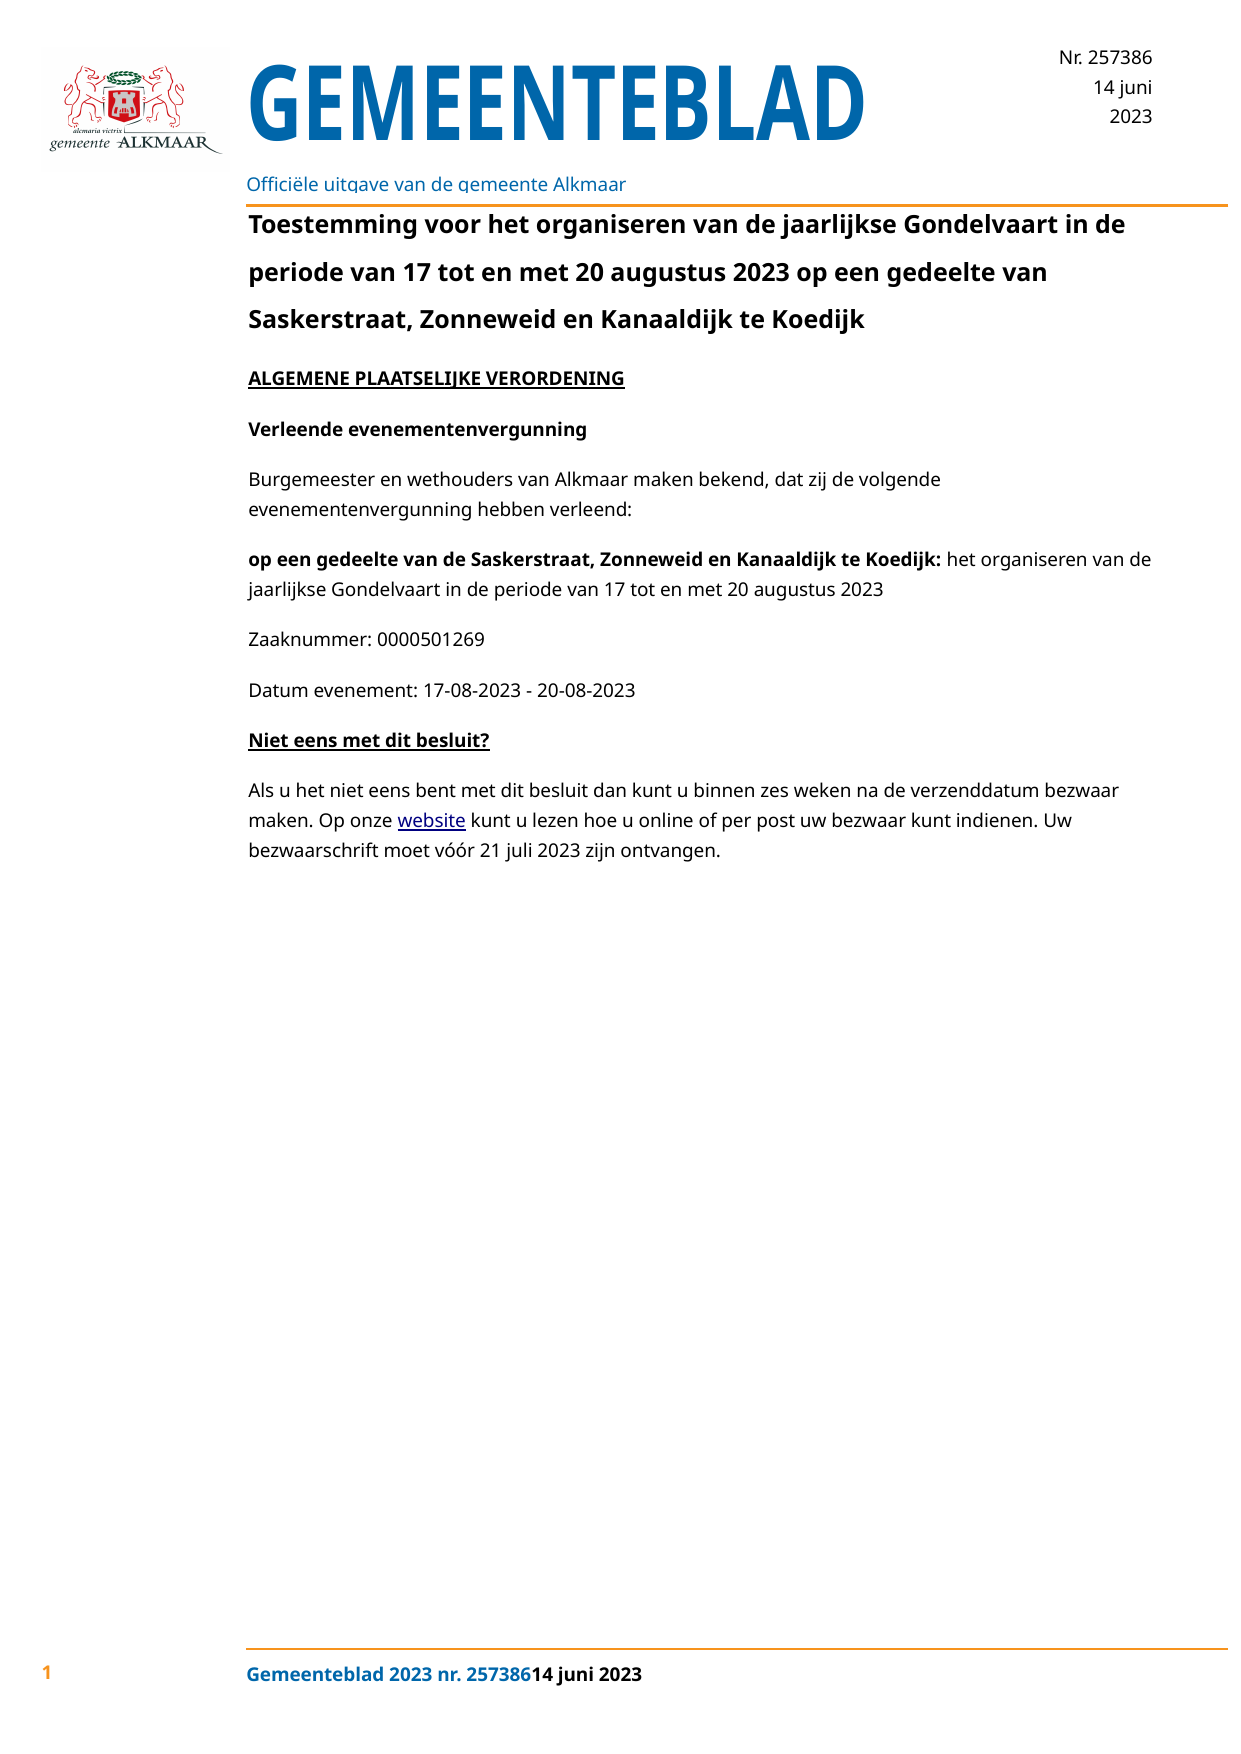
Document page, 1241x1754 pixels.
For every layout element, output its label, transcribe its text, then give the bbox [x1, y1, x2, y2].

picture [41, 47, 231, 172]
text Datum evenement: 17-08-2023 - 20-08-2023 [248, 677, 1152, 702]
text Toestemming voor het organiseren van de jaarlijkse Gondelvaart in de periode van 17 tot en met 20 augustus 2023 op een gedeelte van Saskerstraat, Zonneweid en Kanaaldijk te Koedijk [248, 207, 1152, 336]
text ALGEMENE PLAATSELIJKE VERORDENING [248, 366, 1152, 391]
text Verleende evenementenvergunning [248, 416, 1152, 442]
text Niet eens met dit besluit? [248, 727, 1152, 753]
text Burgemeester en wethouders van Alkmaar maken bekend, dat zij de volgende evenementenvergunning hebben verleend: [248, 466, 1152, 522]
text Zaaknummer: 0000501269 [248, 626, 1152, 652]
text Als u het niet eens bent met dit besluit dan kunt u binnen zes weken na de verzenddatum bezwaar maken. Op onze website kunt u lezen hoe u online of per post uw bezwaar kunt indienen. Uw bezwaarschrift moet vóór 21 juli 2023 zijn ontvangen. [248, 778, 1152, 862]
text op een gedeelte van de Saskerstraat, Zonneweid en Kanaaldijk te Koedijk: het organiseren van de jaarlijkse Gondelvaart in de periode van 17 tot en met 20 augustus 2023 [248, 546, 1152, 602]
